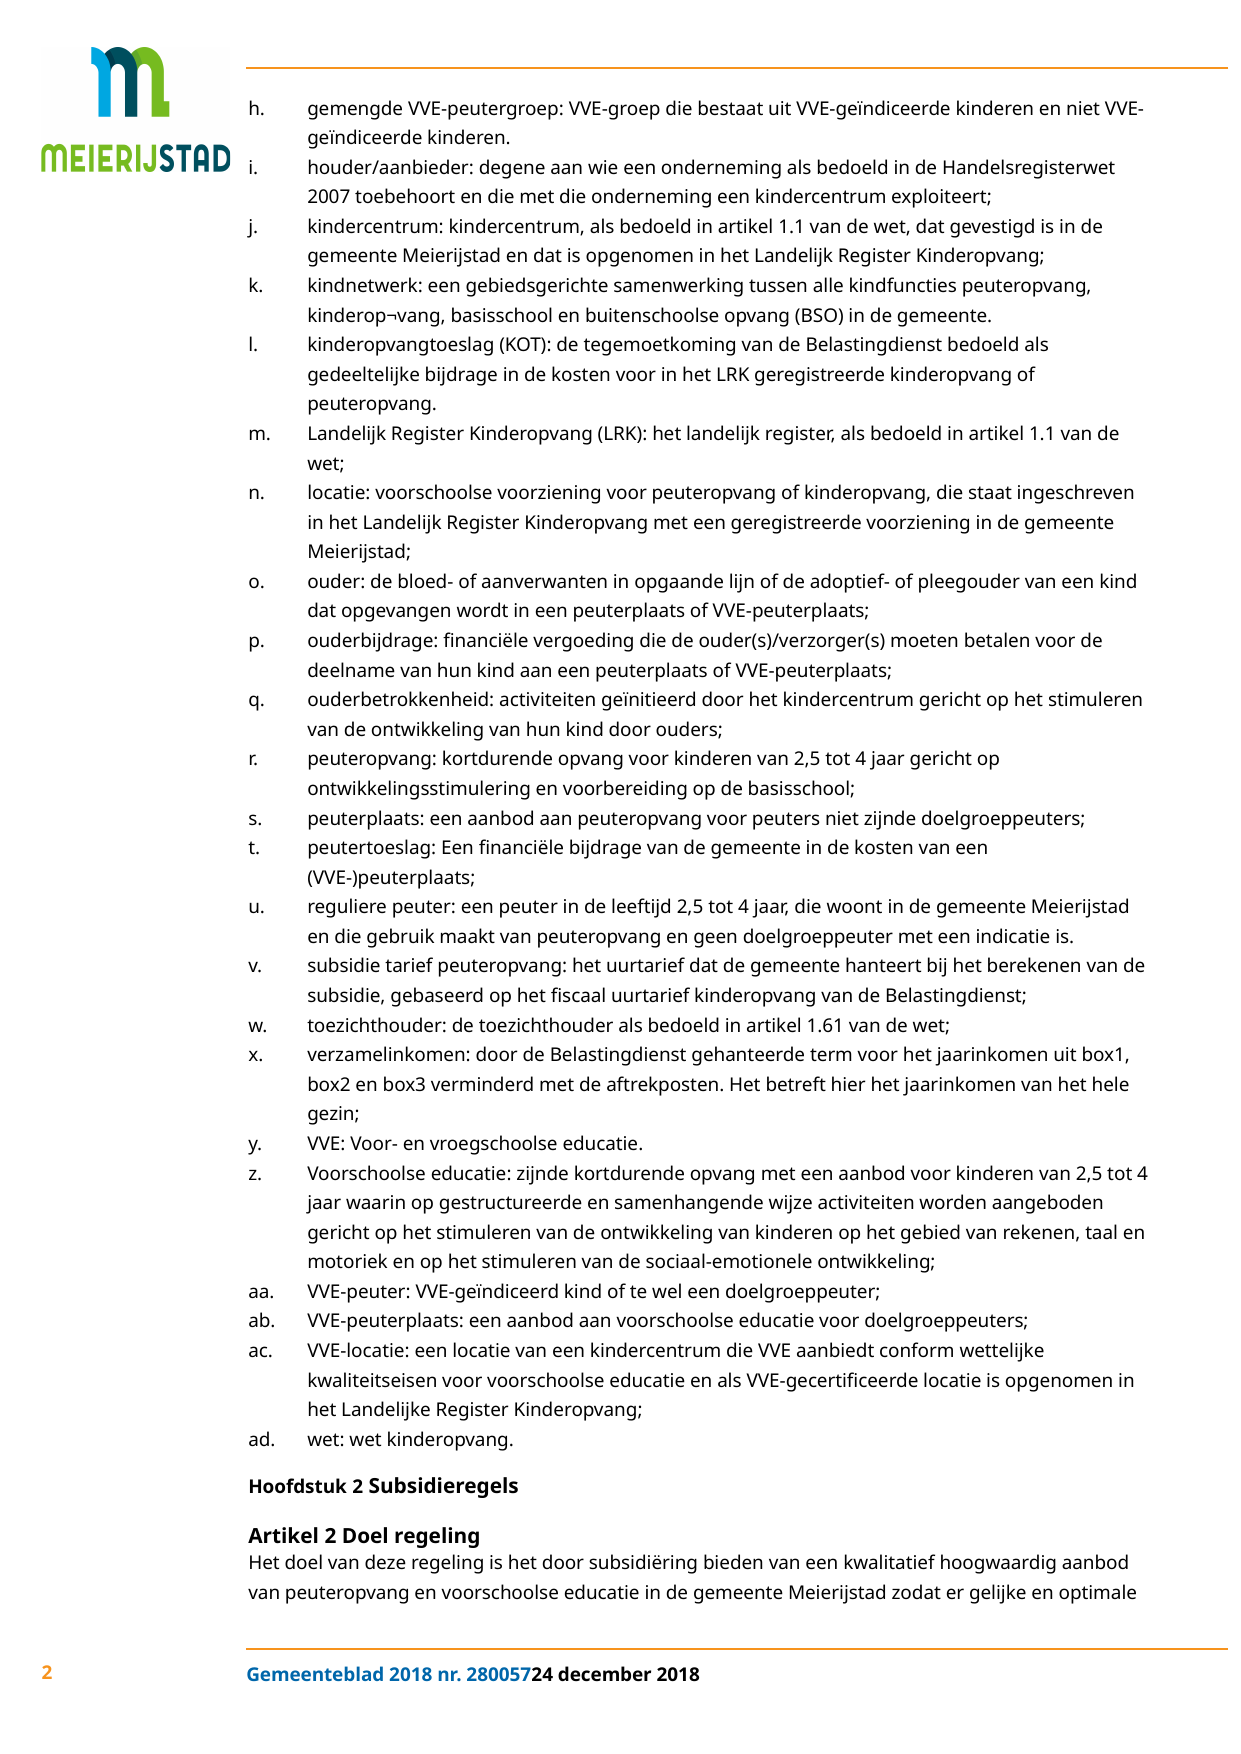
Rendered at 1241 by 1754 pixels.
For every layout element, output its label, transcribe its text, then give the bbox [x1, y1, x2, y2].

text Artikel 2 Doel regeling [248, 1521, 1152, 1549]
list gemengde VVE-peutergroep: VVE-groep die bestaat uit VVE-geïndiceerde kinderen en niet VVE-geïndiceerde kinderen. [248, 95, 1152, 150]
list houder/aanbieder: degene aan wie een onderneming als bedoeld in de Handelsregisterwet 2007 toebehoort en die met die onderneming een kindercentrum exploiteert; [248, 154, 1152, 209]
list verzamelinkomen: door de Belastingdienst gehanteerde term voor het jaarinkomen uit box1, box2 en box3 verminderd met de aftrekposten. Het betreft hier het jaarinkomen van het hele gezin; [248, 1041, 1152, 1126]
list ouderbetrokkenheid: activiteiten geïnitieerd door het kindercentrum gericht op het stimuleren van de ontwikkeling van hun kind door ouders; [248, 686, 1152, 742]
text Het doel van deze regeling is het door subsidiëring bieden van een kwalitatief hoogwaardig aanbod van peuteropvang en voorschoolse educatie in de gemeente Meierijstad zodat er gelijke en optimale [248, 1549, 1152, 1605]
list ouderbijdrage: financiële vergoeding die de ouder(s)/verzorger(s) moeten betalen voor de deelname van hun kind aan een peuterplaats of VVE-peuterplaats; [248, 627, 1152, 683]
list reguliere peuter: een peuter in de leeftijd 2,5 tot 4 jaar, die woont in de gemeente Meierijstad en die gebruik maakt van peuteropvang en geen doelgroeppeuter met een indicatie is. [248, 893, 1152, 949]
list VVE: Voor- en vroegschoolse educatie. [248, 1130, 1152, 1156]
list kinderopvangtoeslag (KOT): de tegemoetkoming van de Belastingdienst bedoeld als gedeeltelijke bijdrage in de kosten voor in het LRK geregistreerde kinderopvang of peuteropvang. [248, 331, 1152, 416]
list VVE-locatie: een locatie van een kindercentrum die VVE aanbiedt conform wettelijke kwaliteitseisen voor voorschoolse educatie en als VVE-gecertificeerde locatie is opgenomen in het Landelijke Register Kinderopvang; [248, 1337, 1152, 1422]
list Voorschoolse educatie: zijnde kortdurende opvang met een aanbod voor kinderen van 2,5 tot 4 jaar waarin op gestructureerde en samenhangende wijze activiteiten worden aangeboden gericht op het stimuleren van de ontwikkeling van kinderen op het gebied van rekenen, taal en motoriek en op het stimuleren van de sociaal-emotionele ontwikkeling; [248, 1160, 1152, 1274]
list locatie: voorschoolse voorziening voor peuteropvang of kinderopvang, die staat ingeschreven in het Landelijk Register Kinderopvang met een geregistreerde voorziening in de gemeente Meierijstad; [248, 479, 1152, 564]
text Hoofdstuk 2 Subsidieregels [248, 1472, 1152, 1500]
picture [41, 47, 231, 172]
list VVE-peuter: VVE-geïndiceerd kind of te wel een doelgroeppeuter; [248, 1278, 1152, 1304]
list wet: wet kinderopvang. [248, 1426, 1152, 1452]
list peutertoeslag: Een financiële bijdrage van de gemeente in de kosten van een (VVE-)peuterplaats; [248, 834, 1152, 890]
list toezichthouder: de toezichthouder als bedoeld in artikel 1.61 van de wet; [248, 1012, 1152, 1038]
list ouder: de bloed- of aanverwanten in opgaande lijn of de adoptief- of pleegouder van een kind dat opgevangen wordt in een peuterplaats of VVE-peuterplaats; [248, 568, 1152, 623]
list peuteropvang: kortdurende opvang voor kinderen van 2,5 tot 4 jaar gericht op ontwikkelingsstimulering en voorbereiding op de basisschool; [248, 746, 1152, 801]
list VVE-peuterplaats: een aanbod aan voorschoolse educatie voor doelgroeppeuters; [248, 1308, 1152, 1333]
list Landelijk Register Kinderopvang (LRK): het landelijk register, als bedoeld in artikel 1.1 van de wet; [248, 420, 1152, 476]
list peuterplaats: een aanbod aan peuteropvang voor peuters niet zijnde doelgroeppeuters; [248, 805, 1152, 831]
list kindnetwerk: een gebiedsgerichte samenwerking tussen alle kindfuncties peuteropvang, kinderop¬vang, basisschool en buitenschoolse opvang (BSO) in de gemeente. [248, 272, 1152, 328]
list subsidie tarief peuteropvang: het uurtarief dat de gemeente hanteert bij het berekenen van de subsidie, gebaseerd op het fiscaal uurtarief kinderopvang van de Belastingdienst; [248, 953, 1152, 1008]
list kindercentrum: kindercentrum, als bedoeld in artikel 1.1 van de wet, dat gevestigd is in de gemeente Meierijstad en dat is opgenomen in het Landelijk Register Kinderopvang; [248, 213, 1152, 268]
